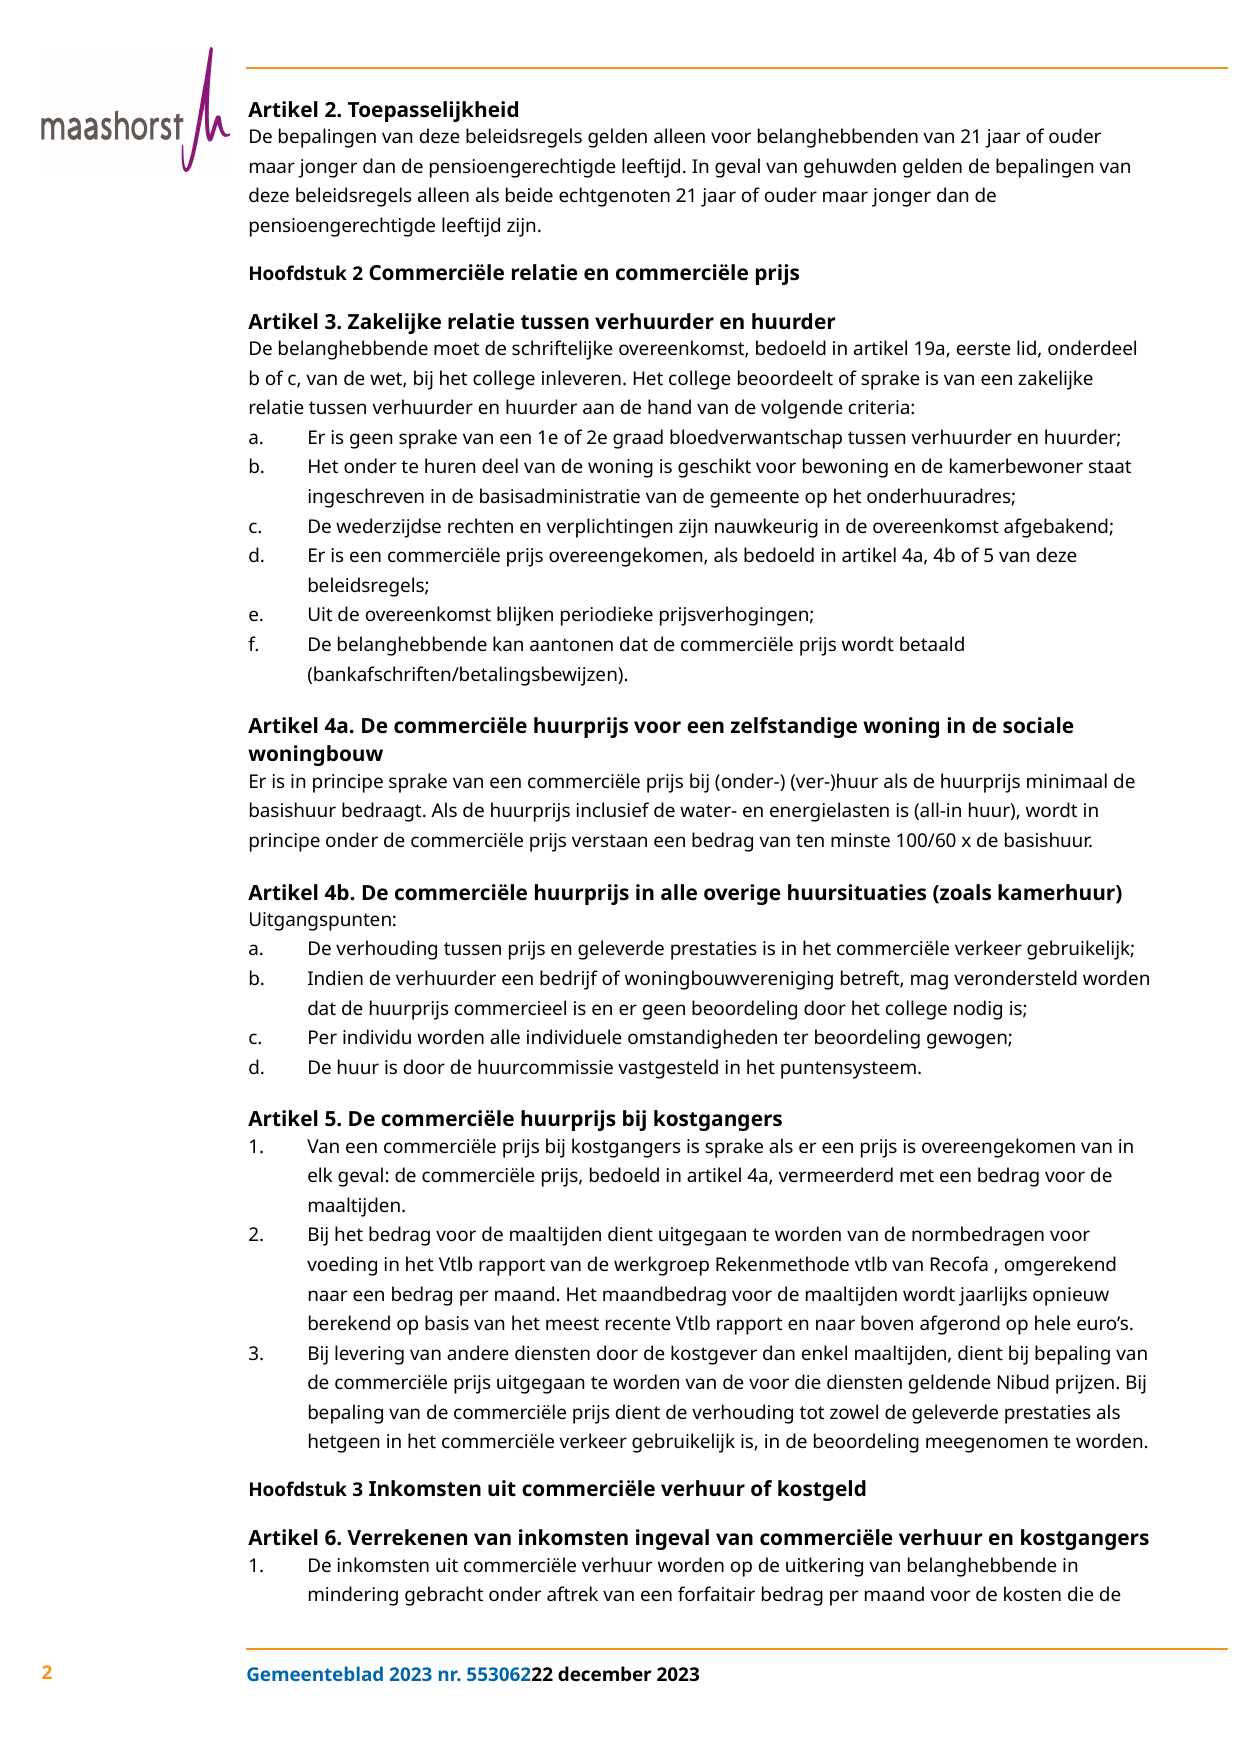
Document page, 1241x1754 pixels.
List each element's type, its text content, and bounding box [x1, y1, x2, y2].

text Artikel 2. Toepasselijkheid [248, 95, 1152, 123]
list Het onder te huren deel van de woning is geschikt voor bewoning en de kamerbewoner staat ingeschreven in de basisadministratie van de gemeente op het onderhuuradres; [248, 454, 1152, 509]
text Artikel 3. Zakelijke relatie tussen verhuurder en huurder [248, 307, 1152, 335]
list De inkomsten uit commerciële verhuur worden op de uitkering van belanghebbende in mindering gebracht onder aftrek van een forfaitair bedrag per maand voor de kosten die de [248, 1552, 1152, 1607]
list Er is een commerciële prijs overeengekomen, als bedoeld in artikel 4a, 4b of 5 van deze beleidsregels; [248, 542, 1152, 598]
list Per individu worden alle individuele omstandigheden ter beoordeling gewogen; [248, 1024, 1152, 1050]
text Uitgangspunten: [248, 906, 1152, 932]
text Artikel 4b. De commerciële huurprijs in alle overige huursituaties (zoals kamerhuur) [248, 878, 1152, 906]
list De belanghebbende kan aantonen dat de commerciële prijs wordt betaald (bankafschriften/betalingsbewijzen). [248, 631, 1152, 686]
text Artikel 6. Verrekenen van inkomsten ingeval van commerciële verhuur en kostgangers [248, 1523, 1152, 1552]
list Indien de verhuurder een bedrijf of woningbouwvereniging betreft, mag verondersteld worden dat de huurprijs commercieel is en er geen beoordeling door het college nodig is; [248, 965, 1152, 1021]
list De verhouding tussen prijs en geleverde prestaties is in het commerciële verkeer gebruikelijk; [248, 936, 1152, 961]
list Uit de overeenkomst blijken periodieke prijsverhogingen; [248, 602, 1152, 627]
text Hoofdstuk 2 Commerciële relatie en commerciële prijs [248, 258, 1152, 286]
text Er is in principe sprake van een commerciële prijs bij (onder-) (ver-)huur als de huurprijs minimaal de basishuur bedraagt. Als de huurprijs inclusief de water- en energielasten is (all-in huur), wordt in principe onder de commerciële prijs verstaan een bedrag van ten minste 100/60 x de basishuur. [248, 768, 1152, 853]
list Er is geen sprake van een 1e of 2e graad bloedverwantschap tussen verhuurder en huurder; [248, 424, 1152, 450]
list De huur is door de huurcommissie vastgesteld in het puntensysteem. [248, 1054, 1152, 1080]
text De belanghebbende moet de schriftelijke overeenkomst, bedoeld in artikel 19a, eerste lid, onderdeel b of c, van de wet, bij het college inleveren. Het college beoordeelt of sprake is van een zakelijke relatie tussen verhuurder en huurder aan de hand van de volgende criteria: [248, 335, 1152, 420]
list Bij levering van andere diensten door de kostgever dan enkel maaltijden, dient bij bepaling van de commerciële prijs uitgegaan te worden van de voor die diensten geldende Nibud prijzen. Bij bepaling van de commerciële prijs dient de verhouding tot zowel de geleverde prestaties als hetgeen in het commerciële verkeer gebruikelijk is, in de beoordeling meegenomen te worden. [248, 1340, 1152, 1454]
picture [41, 47, 231, 172]
text Artikel 4a. De commerciële huurprijs voor een zelfstandige woning in de sociale woningbouw [248, 711, 1152, 768]
list De wederzijdse rechten en verplichtingen zijn nauwkeurig in de overeenkomst afgebakend; [248, 513, 1152, 538]
text Artikel 5. De commerciële huurprijs bij kostgangers [248, 1104, 1152, 1133]
list Van een commerciële prijs bij kostgangers is sprake als er een prijs is overeengekomen van in elk geval: de commerciële prijs, bedoeld in artikel 4a, vermeerderd met een bedrag voor de maaltijden. [248, 1133, 1152, 1218]
list Bij het bedrag voor de maaltijden dient uitgegaan te worden van de normbedragen voor voeding in het Vtlb rapport van de werkgroep Rekenmethode vtlb van Recofa , omgerekend naar een bedrag per maand. Het maandbedrag voor de maaltijden wordt jaarlijks opnieuw berekend op basis van het meest recente Vtlb rapport en naar boven afgerond op hele euro’s. [248, 1222, 1152, 1336]
text Hoofdstuk 3 Inkomsten uit commerciële verhuur of kostgeld [248, 1474, 1152, 1503]
text De bepalingen van deze beleidsregels gelden alleen voor belanghebbenden van 21 jaar of ouder maar jonger dan de pensioengerechtigde leeftijd. In geval van gehuwden gelden de bepalingen van deze beleidsregels alleen als beide echtgenoten 21 jaar of ouder maar jonger dan de pensioengerechtigde leeftijd zijn. [248, 123, 1152, 238]
